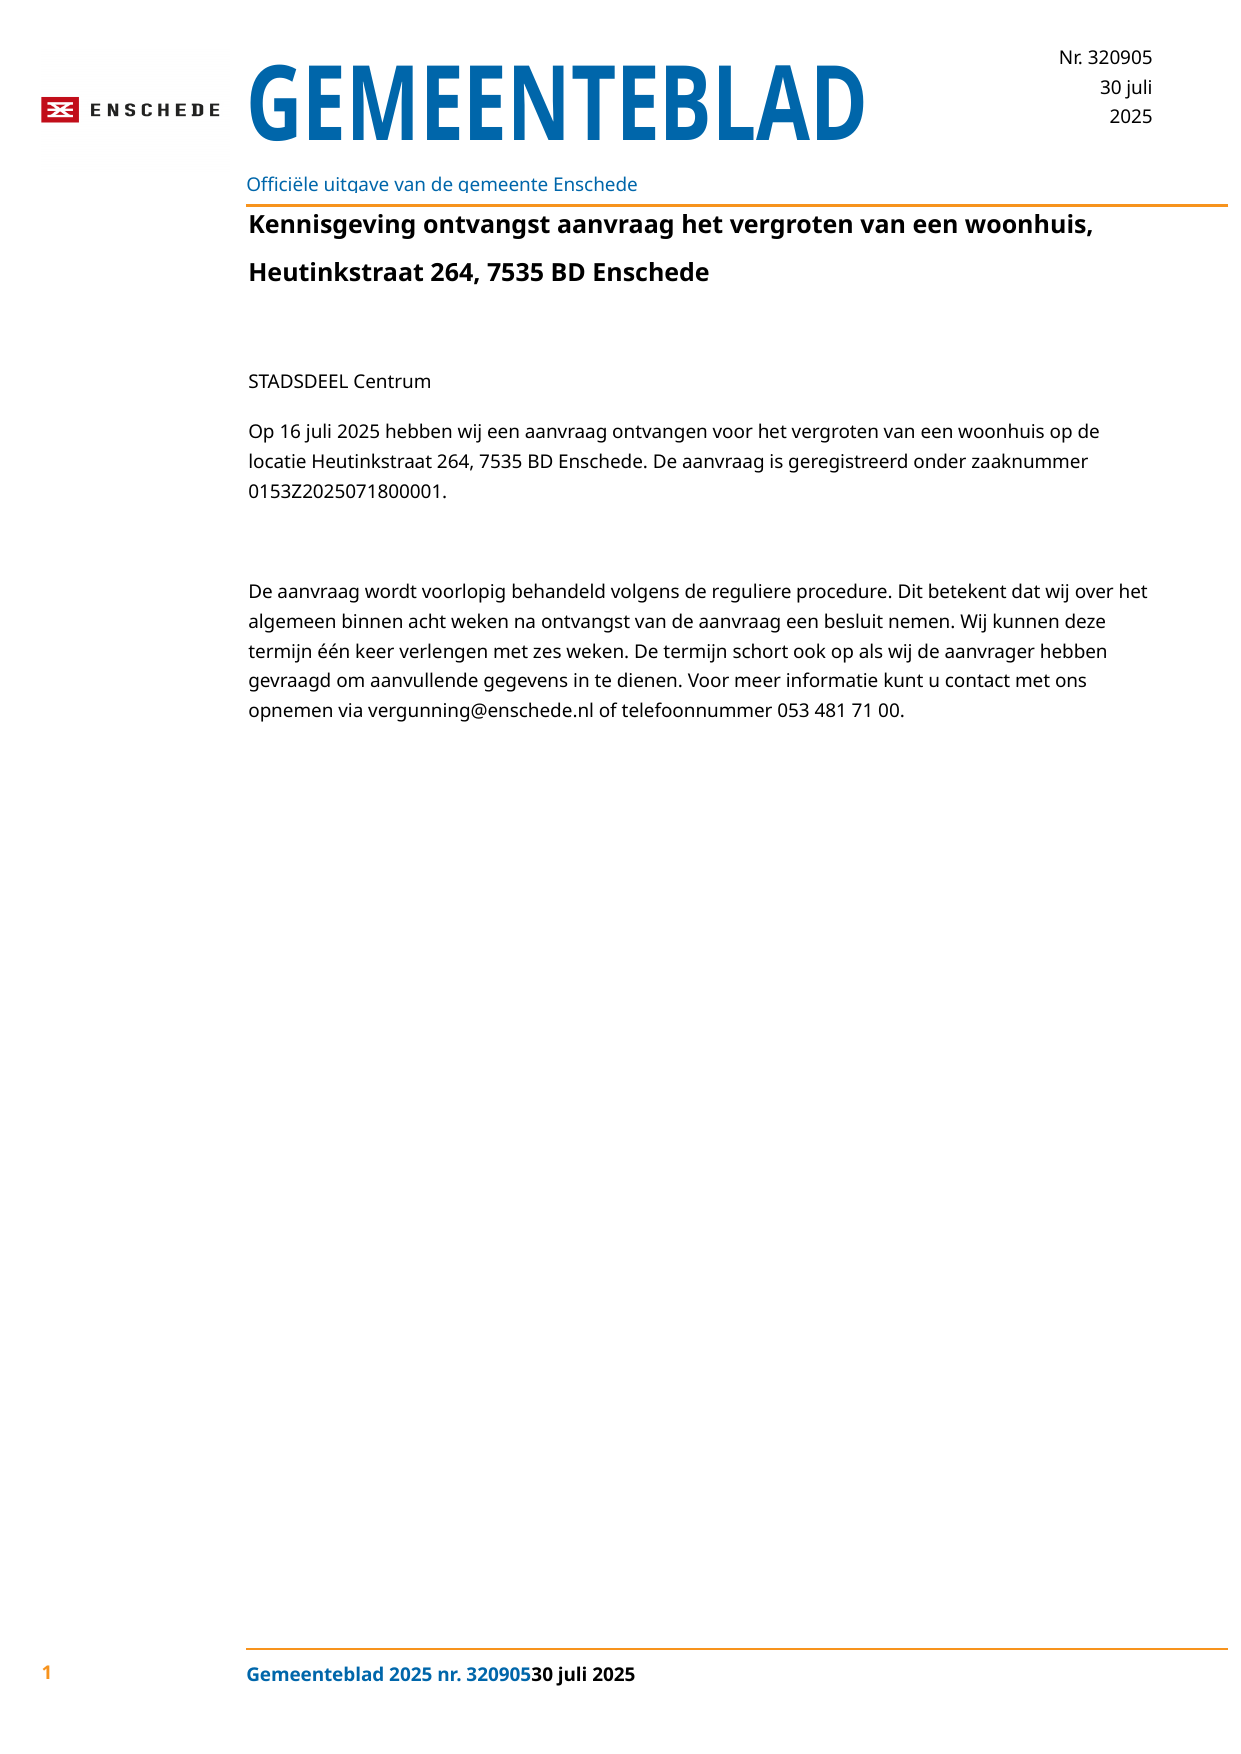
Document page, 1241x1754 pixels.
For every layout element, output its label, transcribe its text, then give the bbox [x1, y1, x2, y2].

text De aanvraag wordt voorlopig behandeld volgens de reguliere procedure. Dit betekent dat wij over het algemeen binnen acht weken na ontvangst van de aanvraag een besluit nemen. Wij kunnen deze termijn één keer verlengen met zes weken. De termijn schort ook op als wij de aanvrager hebben gevraagd om aanvullende gegevens in te dienen. Voor meer informatie kunt u contact met ons opnemen via vergunning@enschede.nl of telefoonnummer 053 481 71 00. [248, 579, 1152, 723]
text Kennisgeving ontvangst aanvraag het vergroten van een woonhuis, Heutinkstraat 264, 7535 BD Enschede [248, 207, 1152, 288]
text STADSDEEL Centrum [248, 368, 1152, 394]
text Op 16 juli 2025 hebben wij een aanvraag ontvangen voor het vergroten van een woonhuis op de locatie Heutinkstraat 264, 7535 BD Enschede. De aanvraag is geregistreerd onder zaaknummer 0153Z2025071800001. [248, 419, 1152, 504]
picture [41, 47, 231, 172]
